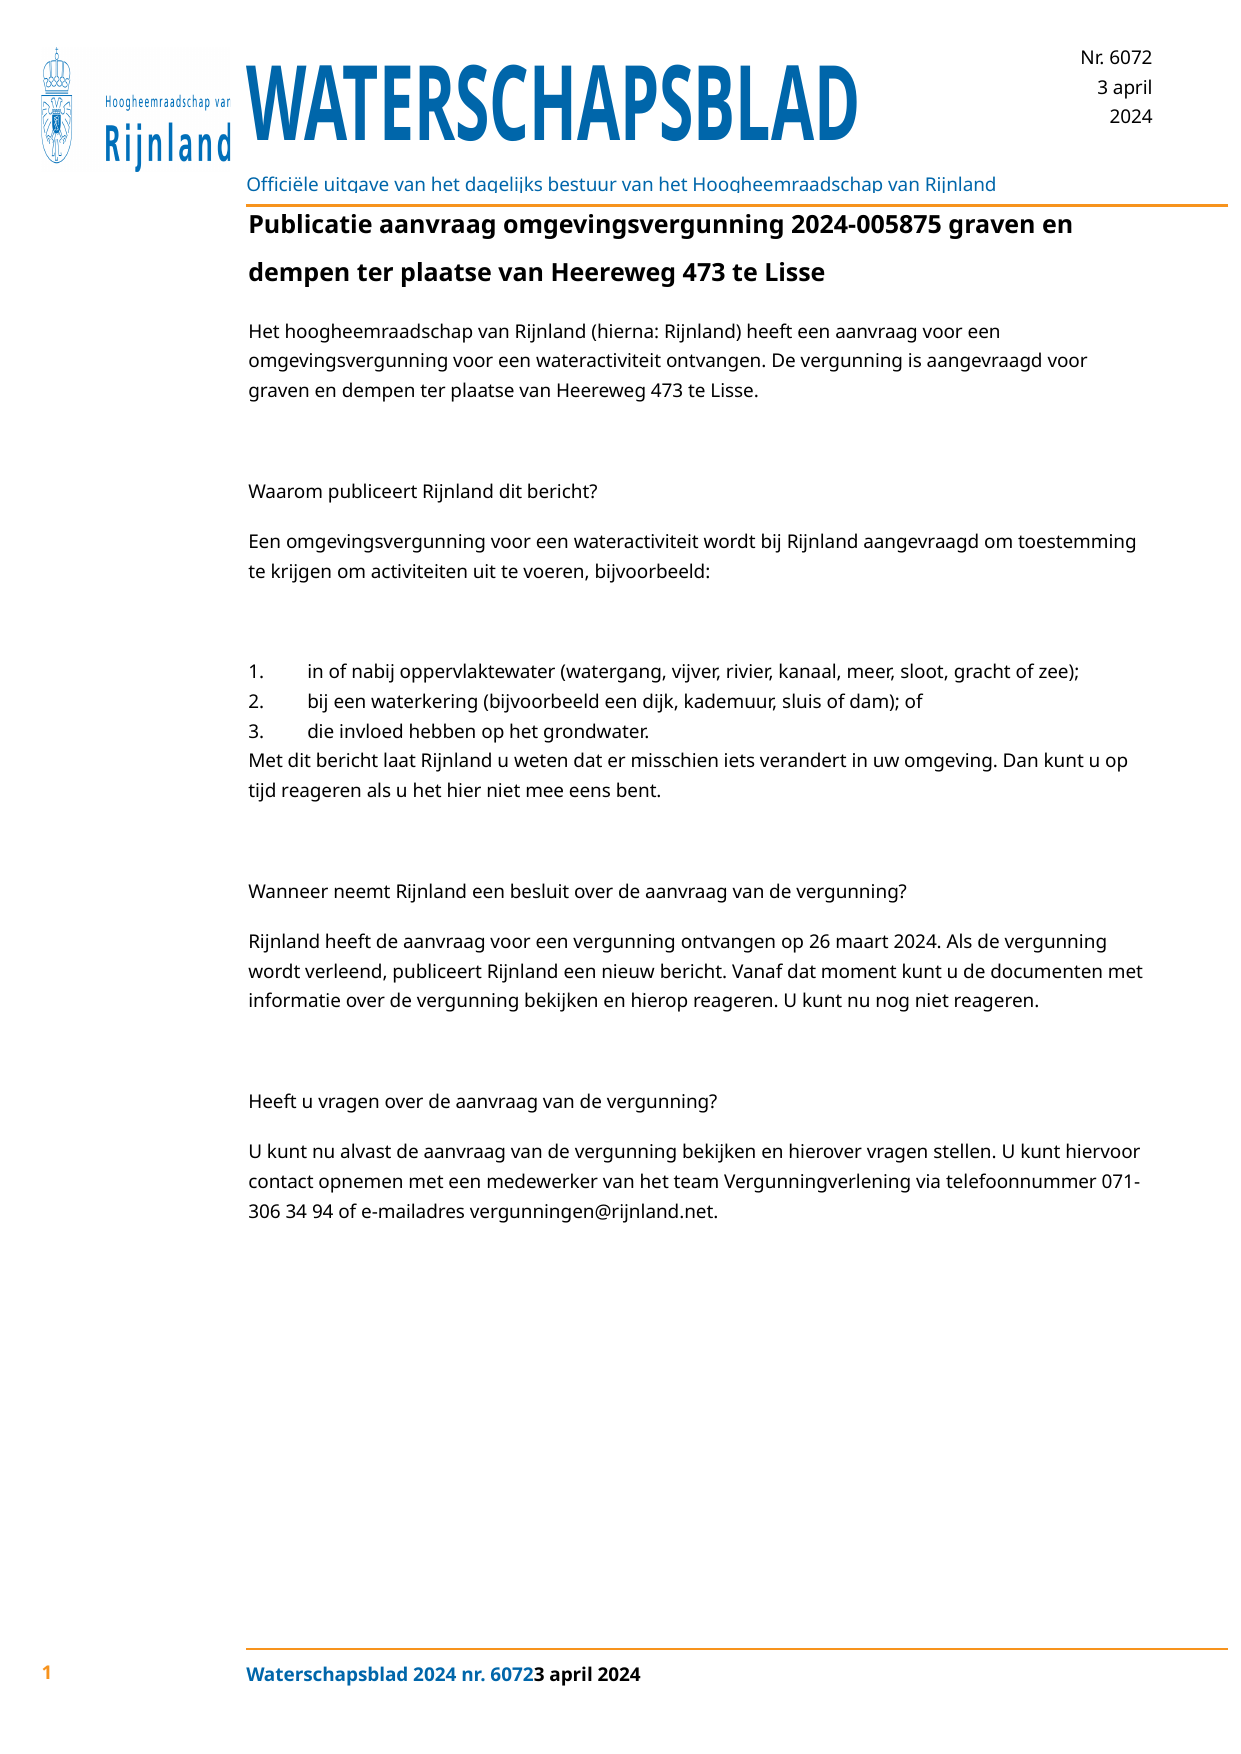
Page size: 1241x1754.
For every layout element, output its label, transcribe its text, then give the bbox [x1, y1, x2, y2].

text Een omgevingsvergunning voor een wateractiviteit wordt bij Rijnland aangevraagd om toestemming te krijgen om activiteiten uit te voeren, bijvoorbeeld: [248, 528, 1152, 584]
text Wanneer neemt Rijnland een besluit over de aanvraag van de vergunning? [248, 878, 1152, 904]
list bij een waterkering (bijvoorbeeld een dijk, kademuur, sluis of dam); of [248, 688, 1152, 714]
list in of nabij oppervlaktewater (watergang, vijver, rivier, kanaal, meer, sloot, gracht of zee); [248, 659, 1152, 684]
text U kunt nu alvast de aanvraag van de vergunning bekijken en hierover vragen stellen. U kunt hiervoor contact opnemen met een medewerker van het team Vergunningverlening via telefoonnummer 071-306 34 94 of e-mailadres vergunningen@rijnland.net. [248, 1139, 1152, 1224]
text Rijnland heeft de aanvraag voor een vergunning ontvangen op 26 maart 2024. Als de vergunning wordt verleend, publiceert Rijnland een nieuw bericht. Vanaf dat moment kunt u de documenten met informatie over de vergunning bekijken en hierop reageren. U kunt nu nog niet reageren. [248, 928, 1152, 1013]
text Heeft u vragen over de aanvraag van de vergunning? [248, 1088, 1152, 1114]
picture [41, 47, 231, 172]
text Het hoogheemraadschap van Rijnland (hierna: Rijnland) heeft een aanvraag voor een omgevingsvergunning voor een wateractiviteit ontvangen. De vergunning is aangevraagd voor graven en dempen ter plaatse van Heereweg 473 te Lisse. [248, 318, 1152, 403]
list die invloed hebben op het grondwater. [248, 718, 1152, 744]
text Publicatie aanvraag omgevingsvergunning 2024-005875 graven en dempen ter plaatse van Heereweg 473 te Lisse [248, 207, 1152, 288]
text Waarom publiceert Rijnland dit bericht? [248, 478, 1152, 504]
text Met dit bericht laat Rijnland u weten dat er misschien iets verandert in uw omgeving. Dan kunt u op tijd reageren als u het hier niet mee eens bent. [248, 747, 1152, 803]
